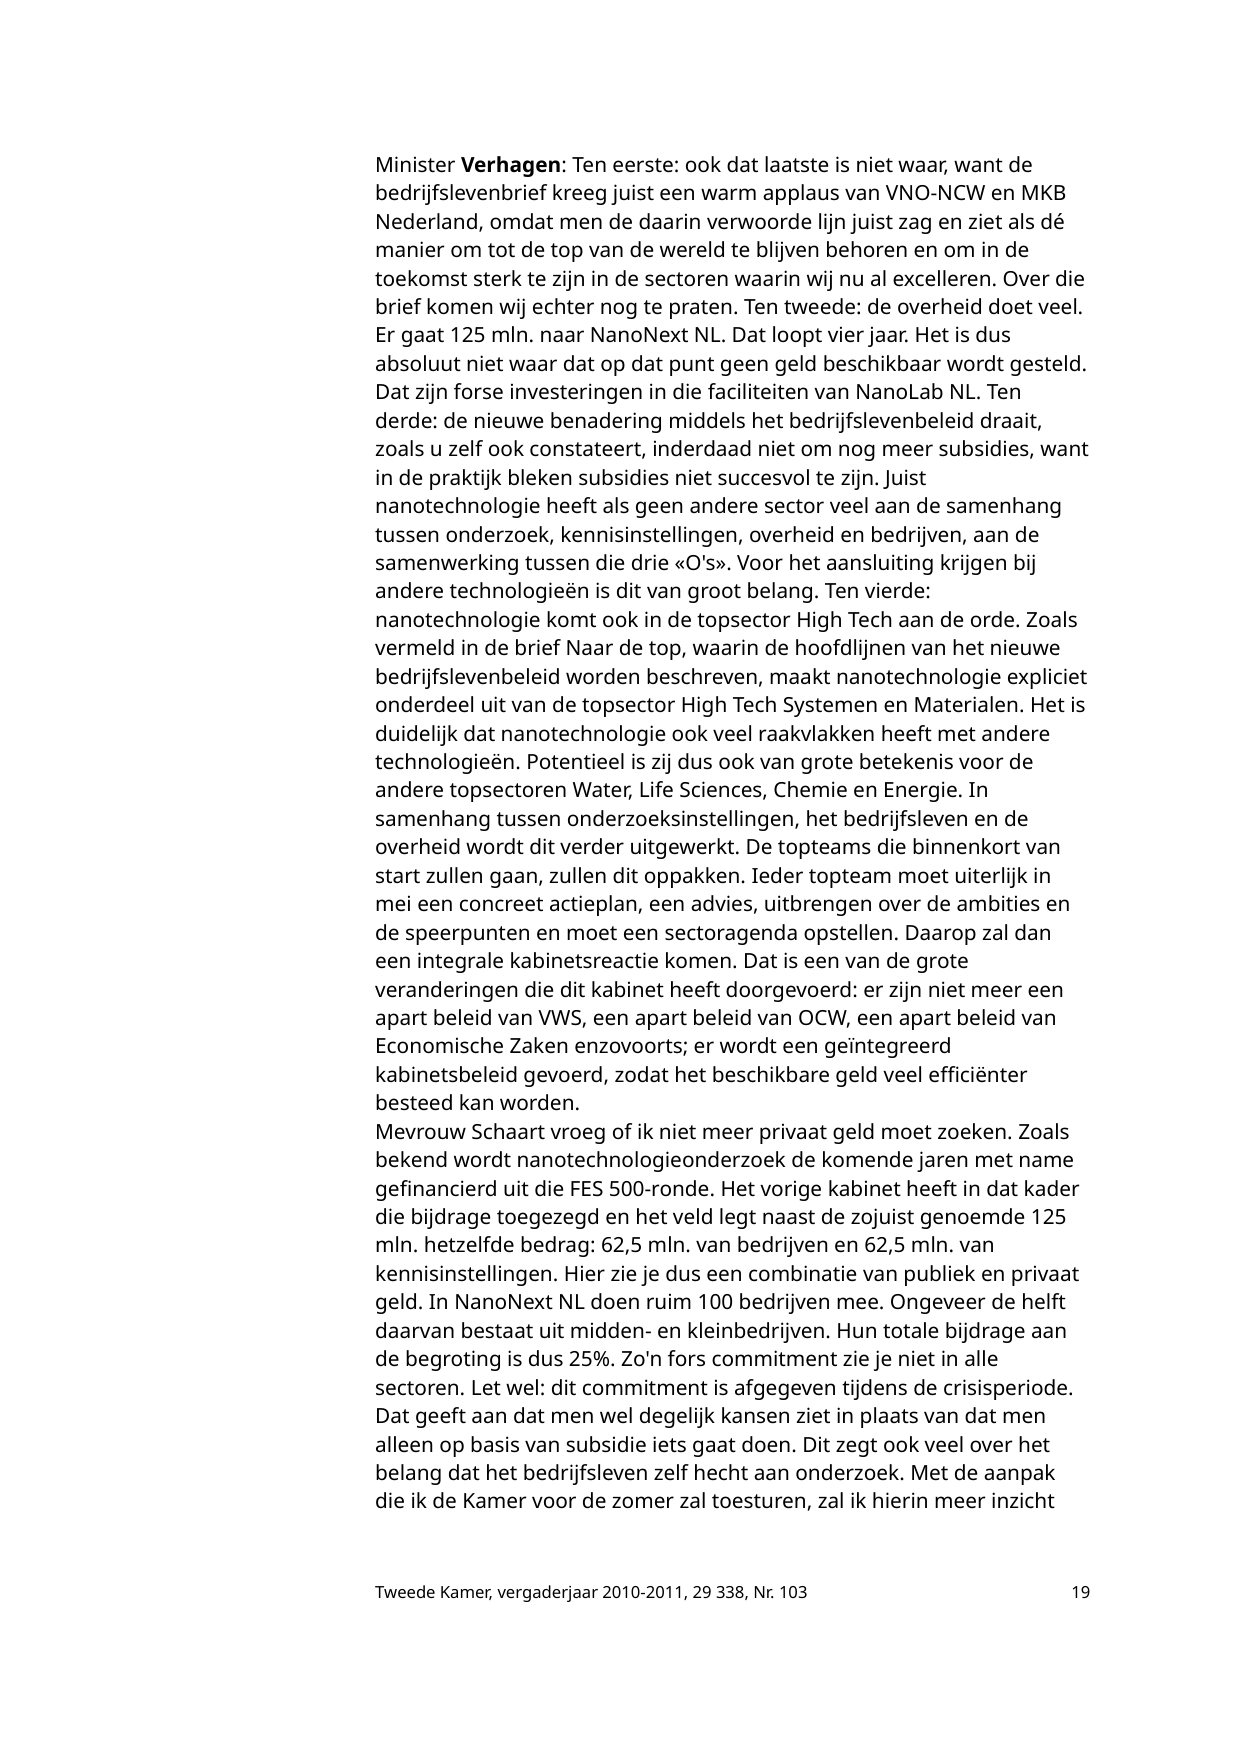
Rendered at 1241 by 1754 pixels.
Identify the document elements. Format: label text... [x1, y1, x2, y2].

text Minister Verhagen: Ten eerste: ook dat laatste is niet waar, want de bedrijfslevenbrief kreeg juist een warm applaus van VNO-NCW en MKB Nederland, omdat men de daarin verwoorde lijn juist zag en ziet als dé manier om tot de top van de wereld te blijven behoren en om in de toekomst sterk te zijn in de sectoren waarin wij nu al excelleren. Over die brief komen wij echter nog te praten. Ten tweede: de overheid doet veel. Er gaat 125 mln. naar NanoNext NL. Dat loopt vier jaar. Het is dus absoluut niet waar dat op dat punt geen geld beschikbaar wordt gesteld. Dat zijn forse investeringen in die faciliteiten van NanoLab NL. Ten derde: de nieuwe benadering middels het bedrijfslevenbeleid draait, zoals u zelf ook constateert, inderdaad niet om nog meer subsidies, want in de praktijk bleken subsidies niet succesvol te zijn. Juist nanotechnologie heeft als geen andere sector veel aan de samenhang tussen onderzoek, kennisinstellingen, overheid en bedrijven, aan de samenwerking tussen die drie «O's». Voor het aansluiting krijgen bij andere technologieën is dit van groot belang. Ten vierde: nanotechnologie komt ook in de topsector High Tech aan de orde. Zoals vermeld in de brief Naar de top, waarin de hoofdlijnen van het nieuwe bedrijfslevenbeleid worden beschreven, maakt nanotechnologie expliciet onderdeel uit van de topsector High Tech Systemen en Materialen. Het is duidelijk dat nanotechnologie ook veel raakvlakken heeft met andere technologieën. Potentieel is zij dus ook van grote betekenis voor de andere topsectoren Water, Life Sciences, Chemie en Energie. In samenhang tussen onderzoeksinstellingen, het bedrijfsleven en de overheid wordt dit verder uitgewerkt. De topteams die binnenkort van start zullen gaan, zullen dit oppakken. Ieder topteam moet uiterlijk in mei een concreet actieplan, een advies, uitbrengen over de ambities en de speerpunten en moet een sectoragenda opstellen. Daarop zal dan een integrale kabinetsreactie komen. Dat is een van de grote veranderingen die dit kabinet heeft doorgevoerd: er zijn niet meer een apart beleid van VWS, een apart beleid van OCW, een apart beleid van Economische Zaken enzovoorts; er wordt een geïntegreerd kabinetsbeleid gevoerd, zodat het beschikbare geld veel efficiënter besteed kan worden. [375, 150, 1090, 1117]
text Mevrouw Schaart vroeg of ik niet meer privaat geld moet zoeken. Zoals bekend wordt nanotechnologieonderzoek de komende jaren met name gefinancierd uit die FES 500-ronde. Het vorige kabinet heeft in dat kader die bijdrage toegezegd en het veld legt naast de zojuist genoemde 125 mln. hetzelfde bedrag: 62,5 mln. van bedrijven en 62,5 mln. van kennisinstellingen. Hier zie je dus een combinatie van publiek en privaat geld. In NanoNext NL doen ruim 100 bedrijven mee. Ongeveer de helft daarvan bestaat uit midden- en kleinbedrijven. Hun totale bijdrage aan de begroting is dus 25%. Zo'n fors commitment zie je niet in alle sectoren. Let wel: dit commitment is afgegeven tijdens de crisisperiode. Dat geeft aan dat men wel degelijk kansen ziet in plaats van dat men alleen op basis van subsidie iets gaat doen. Dit zegt ook veel over het belang dat het bedrijfsleven zelf hecht aan onderzoek. Met de aanpak die ik de Kamer voor de zomer zal toesturen, zal ik hierin meer inzicht [375, 1117, 1090, 1515]
